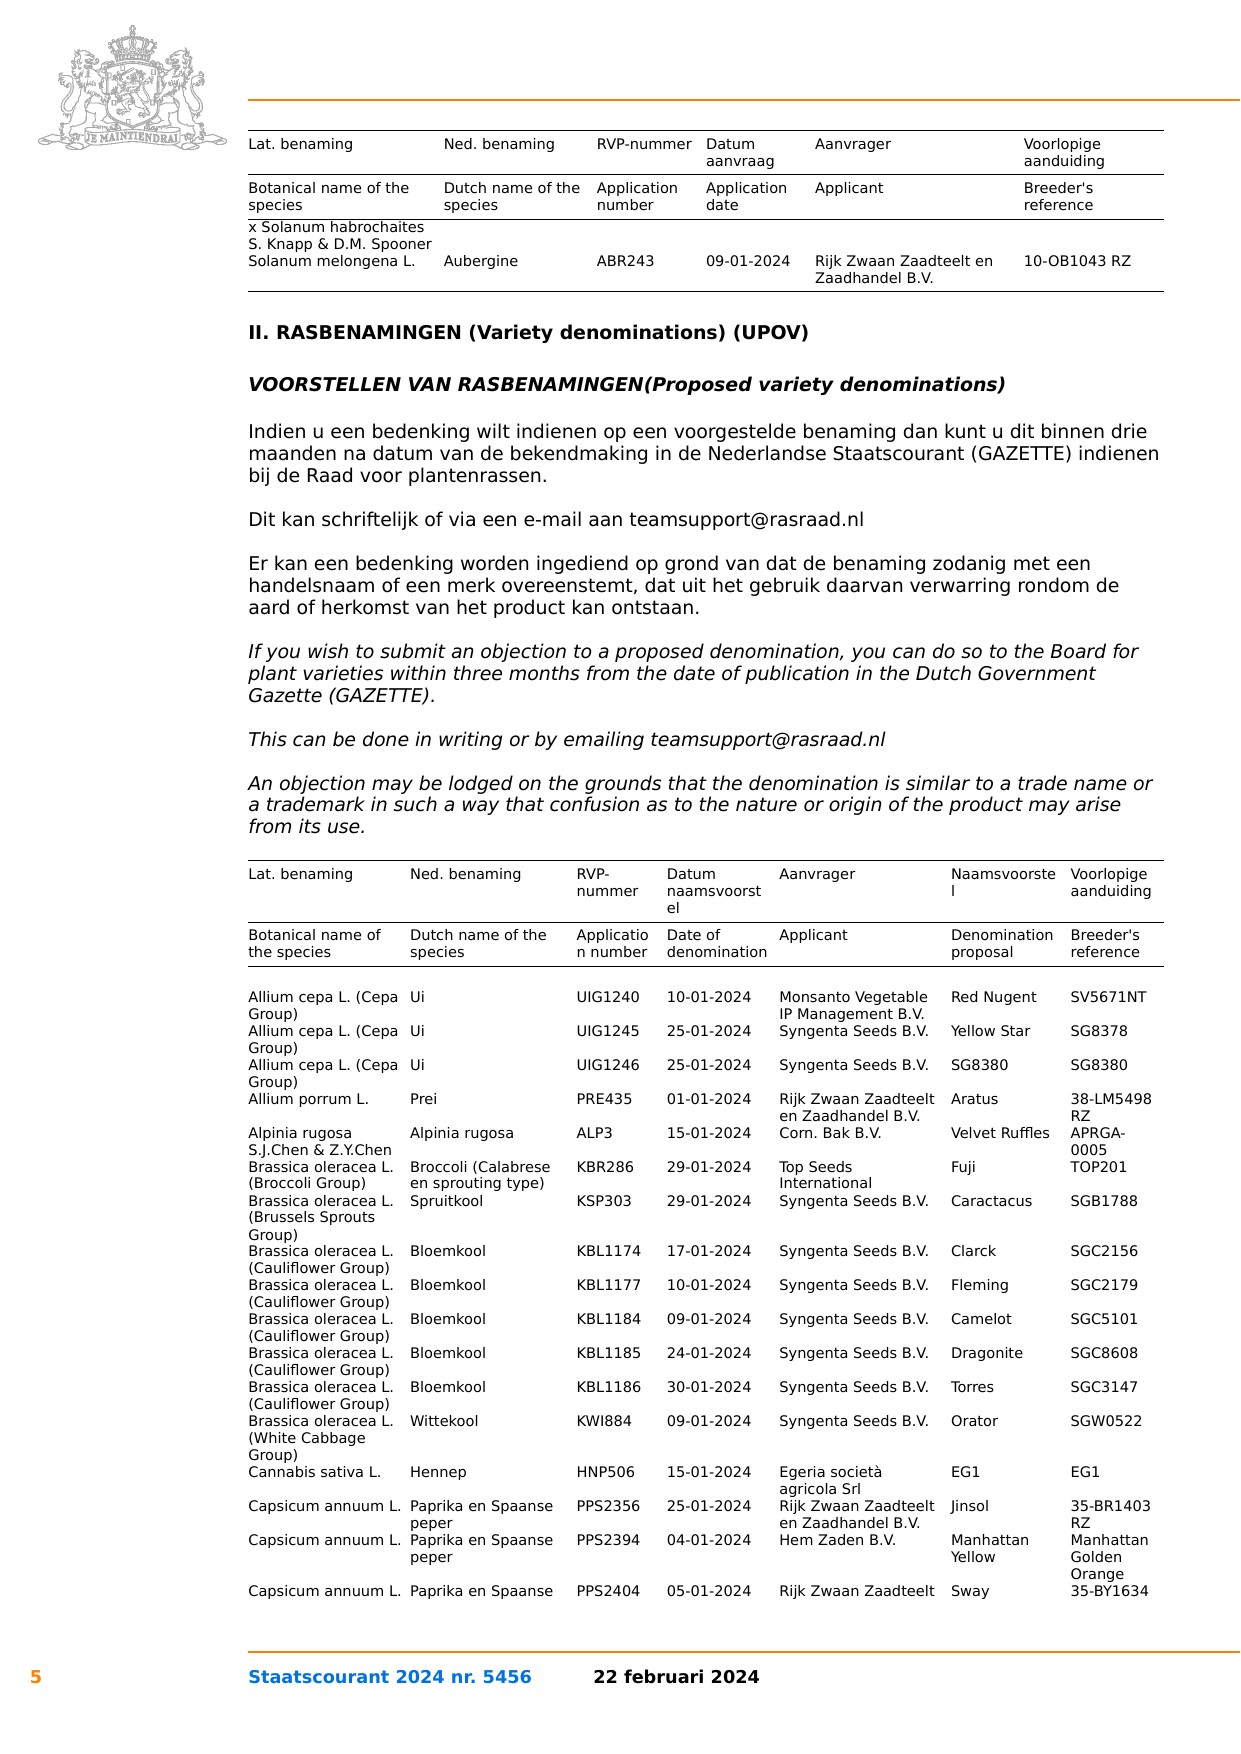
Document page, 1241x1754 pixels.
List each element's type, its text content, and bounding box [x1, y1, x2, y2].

table_cell KWI884 [570, 1413, 661, 1464]
table_cell Fuji [945, 1159, 1064, 1192]
table_cell Application date [700, 175, 809, 219]
table_cell Velvet Ruffles [945, 1125, 1064, 1158]
table_cell [1065, 967, 1163, 989]
table_cell Syngenta Seeds B.V. [773, 1277, 945, 1311]
table_header Aanvrager [809, 131, 1018, 174]
table_cell Application number [570, 923, 661, 966]
table_cell Paprika en Spaanse [404, 1583, 570, 1600]
table_cell Camelot [945, 1311, 1064, 1345]
table_cell SGW0522 [1065, 1413, 1163, 1464]
table_cell PPS2404 [570, 1583, 661, 1600]
table_cell [404, 967, 570, 989]
table_cell Top Seeds International [773, 1159, 945, 1192]
table_cell Brassica oleracea L. (Cauliflower Group) [248, 1345, 404, 1379]
table_cell KBL1185 [570, 1345, 661, 1379]
table_cell SGC3147 [1065, 1379, 1163, 1413]
table_cell TOP201 [1065, 1159, 1163, 1192]
table_header Voorlopige aanduiding [1018, 131, 1163, 174]
table_cell 35-BY1634 [1065, 1583, 1163, 1600]
table_cell UIG1240 [570, 989, 661, 1023]
table_cell 25-01-2024 [661, 1057, 773, 1091]
table_cell Dragonite [945, 1345, 1064, 1379]
table_cell Red Nugent [945, 989, 1064, 1023]
table_cell Bloemkool [404, 1277, 570, 1311]
table_cell 10-01-2024 [661, 989, 773, 1023]
table_cell Capsicum annuum L. [248, 1532, 404, 1583]
table_cell Brassica oleracea L. (Broccoli Group) [248, 1159, 404, 1192]
table_cell Syngenta Seeds B.V. [773, 1023, 945, 1057]
text This can be done in writing or by emailing teamsupport@rasraad.nl [248, 728, 1163, 751]
table_cell Cannabis sativa L. [248, 1464, 404, 1498]
table_header Aanvrager [773, 861, 945, 922]
table_cell 30-01-2024 [661, 1379, 773, 1413]
table_cell 35-BR1403 RZ [1065, 1498, 1163, 1532]
table_cell Brassica oleracea L. (Cauliflower Group) [248, 1311, 404, 1345]
table_cell Date of denomination [661, 923, 773, 966]
table_cell SGC2156 [1065, 1243, 1163, 1277]
table_cell Torres [945, 1379, 1064, 1413]
table_cell APRGA-0005 [1065, 1125, 1163, 1158]
table_cell Hem Zaden B.V. [773, 1532, 945, 1583]
table_cell ALP3 [570, 1125, 661, 1158]
table_cell Orator [945, 1413, 1064, 1464]
table_cell [773, 967, 945, 989]
table_cell Alpinia rugosa S.J.Chen & Z.Y.Chen [248, 1125, 404, 1158]
table_cell KSP303 [570, 1193, 661, 1243]
table_cell KBL1174 [570, 1243, 661, 1277]
table_cell [700, 220, 809, 253]
table_cell Sway [945, 1583, 1064, 1600]
table_cell Aubergine [438, 253, 591, 291]
table_cell Jinsol [945, 1498, 1064, 1532]
table_cell Allium cepa L. (Cepa Group) [248, 989, 404, 1023]
table_header Ned. benaming [438, 131, 591, 174]
table_cell SV5671NT [1065, 989, 1163, 1023]
picture [38, 25, 227, 150]
table_cell SGC2179 [1065, 1277, 1163, 1311]
table_cell [591, 220, 700, 253]
table_header Lat. benaming [248, 131, 438, 174]
table_cell Rijk Zwaan Zaadteelt en Zaadhandel B.V. [773, 1498, 945, 1532]
table_cell Breeder's reference [1065, 923, 1163, 966]
table_cell Dutch name of the species [404, 923, 570, 966]
table_cell 09-01-2024 [661, 1413, 773, 1464]
table_cell KBR286 [570, 1159, 661, 1192]
table_cell Syngenta Seeds B.V. [773, 1311, 945, 1345]
table_cell Yellow Star [945, 1023, 1064, 1057]
table_cell [570, 967, 661, 989]
table_cell 09-01-2024 [700, 253, 809, 291]
table_header Lat. benaming [248, 861, 404, 922]
table_cell Brassica oleracea L. (Brussels Sprouts Group) [248, 1193, 404, 1243]
table_cell Capsicum annuum L. [248, 1583, 404, 1600]
table_cell [1018, 220, 1163, 253]
table_header RVP-nummer [570, 861, 661, 922]
table_cell Caractacus [945, 1193, 1064, 1243]
table_cell 25-01-2024 [661, 1023, 773, 1057]
table_cell Brassica oleracea L. (White Cabbage Group) [248, 1413, 404, 1464]
table_cell SGB1788 [1065, 1193, 1163, 1243]
table_cell Corn. Bak B.V. [773, 1125, 945, 1158]
text Dit kan schriftelijk of via een e-mail aan teamsupport@rasraad.nl [248, 509, 1163, 531]
table_cell Denomination proposal [945, 923, 1064, 966]
table_cell Brassica oleracea L. (Cauliflower Group) [248, 1243, 404, 1277]
table_cell Brassica oleracea L. (Cauliflower Group) [248, 1277, 404, 1311]
table_cell Syngenta Seeds B.V. [773, 1379, 945, 1413]
table_header RVP-nummer [591, 131, 700, 174]
table_cell 29-01-2024 [661, 1193, 773, 1243]
table_cell Applicant [773, 923, 945, 966]
text If you wish to submit an objection to a proposed denomination, you can do so to the Board for plant varieties within three months from the date of publication in the Dutch Government Gazette (GAZETTE). [248, 641, 1163, 707]
table_cell EG1 [1065, 1464, 1163, 1498]
table_cell Ui [404, 1023, 570, 1057]
table_cell Manhattan Yellow [945, 1532, 1064, 1583]
table_cell KBL1184 [570, 1311, 661, 1345]
table_cell [661, 967, 773, 989]
table_cell Dutch name of the species [438, 175, 591, 219]
table_cell Syngenta Seeds B.V. [773, 1345, 945, 1379]
table_header Ned. benaming [404, 861, 570, 922]
table_cell [438, 220, 591, 253]
table_cell 24-01-2024 [661, 1345, 773, 1379]
table_cell Allium cepa L. (Cepa Group) [248, 1057, 404, 1091]
table_cell KBL1186 [570, 1379, 661, 1413]
table_cell x Solanum habrochaites S. Knapp & D.M. Spooner [248, 220, 438, 253]
table_cell Capsicum annuum L. [248, 1498, 404, 1532]
table_cell EG1 [945, 1464, 1064, 1498]
table_cell 38-LM5498 RZ [1065, 1091, 1163, 1124]
subtitle II. RASBENAMINGEN (Variety denominations) (UPOV) [248, 322, 1163, 344]
table_cell Spruitkool [404, 1193, 570, 1243]
table_cell [809, 220, 1018, 253]
table_cell Paprika en Spaanse peper [404, 1532, 570, 1583]
table_cell PRE435 [570, 1091, 661, 1124]
table_cell Allium cepa L. (Cepa Group) [248, 1023, 404, 1057]
subtitle VOORSTELLEN VAN RASBENAMINGEN(Proposed variety denominations) [248, 374, 1163, 396]
table_cell Manhattan Golden Orange [1065, 1532, 1163, 1583]
table_cell SGC8608 [1065, 1345, 1163, 1379]
table_cell SG8380 [1065, 1057, 1163, 1091]
table_cell 15-01-2024 [661, 1125, 773, 1158]
text Er kan een bedenking worden ingediend op grond van dat de benaming zodanig met een handelsnaam of een merk overeenstemt, dat uit het gebruik daarvan verwarring rondom de aard of herkomst van het product kan ontstaan. [248, 553, 1163, 619]
table_cell Broccoli (Calabrese en sprouting type) [404, 1159, 570, 1192]
table_cell ABR243 [591, 253, 700, 291]
table_cell Syngenta Seeds B.V. [773, 1413, 945, 1464]
text An objection may be lodged on the grounds that the denomination is similar to a trade name or a trademark in such a way that confusion as to the nature or origin of the product may arise from its use. [248, 772, 1163, 838]
table_cell 01-01-2024 [661, 1091, 773, 1124]
table_cell Bloemkool [404, 1379, 570, 1413]
table_cell Aratus [945, 1091, 1064, 1124]
table_cell Syngenta Seeds B.V. [773, 1057, 945, 1091]
table_cell Botanical name of the species [248, 175, 438, 219]
table_cell Brassica oleracea L. (Cauliflower Group) [248, 1379, 404, 1413]
table_cell Syngenta Seeds B.V. [773, 1243, 945, 1277]
table_cell 15-01-2024 [661, 1464, 773, 1498]
table_cell 05-01-2024 [661, 1583, 773, 1600]
table_cell Alpinia rugosa [404, 1125, 570, 1158]
text Indien u een bedenking wilt indienen op een voorgestelde benaming dan kunt u dit binnen drie maanden na datum van de bekendmaking in de Nederlandse Staatscourant (GAZETTE) indienen bij de Raad voor plantenrassen. [248, 421, 1163, 487]
table_cell Egeria società agricola Srl [773, 1464, 945, 1498]
table_cell Rijk Zwaan Zaadteelt [773, 1583, 945, 1600]
table_cell HNP506 [570, 1464, 661, 1498]
table_header Voorlopige aanduiding [1065, 861, 1163, 922]
table_cell Prei [404, 1091, 570, 1124]
table_cell Clarck [945, 1243, 1064, 1277]
table_cell Allium porrum L. [248, 1091, 404, 1124]
table_cell Syngenta Seeds B.V. [773, 1193, 945, 1243]
table_cell 29-01-2024 [661, 1159, 773, 1192]
table_cell Botanical name of the species [248, 923, 404, 966]
table_header Datum naamsvoorstel [661, 861, 773, 922]
table_cell Rijk Zwaan Zaadteelt en Zaadhandel B.V. [809, 253, 1018, 291]
table_cell [248, 967, 404, 989]
table_cell UIG1246 [570, 1057, 661, 1091]
table_cell Monsanto Vegetable IP Management B.V. [773, 989, 945, 1023]
table_cell Bloemkool [404, 1311, 570, 1345]
table_cell 10-01-2024 [661, 1277, 773, 1311]
table_cell 17-01-2024 [661, 1243, 773, 1277]
table_header Naamsvoorstel [945, 861, 1064, 922]
table_cell 25-01-2024 [661, 1498, 773, 1532]
table_cell PPS2394 [570, 1532, 661, 1583]
table_cell UIG1245 [570, 1023, 661, 1057]
table_cell 09-01-2024 [661, 1311, 773, 1345]
table_cell SG8380 [945, 1057, 1064, 1091]
table_cell Breeder's reference [1018, 175, 1163, 219]
table_cell [945, 967, 1064, 989]
table_cell PPS2356 [570, 1498, 661, 1532]
table_header Datum aanvraag [700, 131, 809, 174]
table_cell SG8378 [1065, 1023, 1163, 1057]
table_cell SGC5101 [1065, 1311, 1163, 1345]
table_cell Wittekool [404, 1413, 570, 1464]
table_cell Ui [404, 1057, 570, 1091]
table_cell Rijk Zwaan Zaadteelt en Zaadhandel B.V. [773, 1091, 945, 1124]
table_cell Bloemkool [404, 1243, 570, 1277]
table_cell Paprika en Spaanse peper [404, 1498, 570, 1532]
table_cell 10-OB1043 RZ [1018, 253, 1163, 291]
table_cell Applicant [809, 175, 1018, 219]
table_cell 04-01-2024 [661, 1532, 773, 1583]
table_cell Hennep [404, 1464, 570, 1498]
table_cell Application number [591, 175, 700, 219]
table_cell Bloemkool [404, 1345, 570, 1379]
table_cell Fleming [945, 1277, 1064, 1311]
table_cell Solanum melongena L. [248, 253, 438, 291]
table_cell KBL1177 [570, 1277, 661, 1311]
table_cell Ui [404, 989, 570, 1023]
